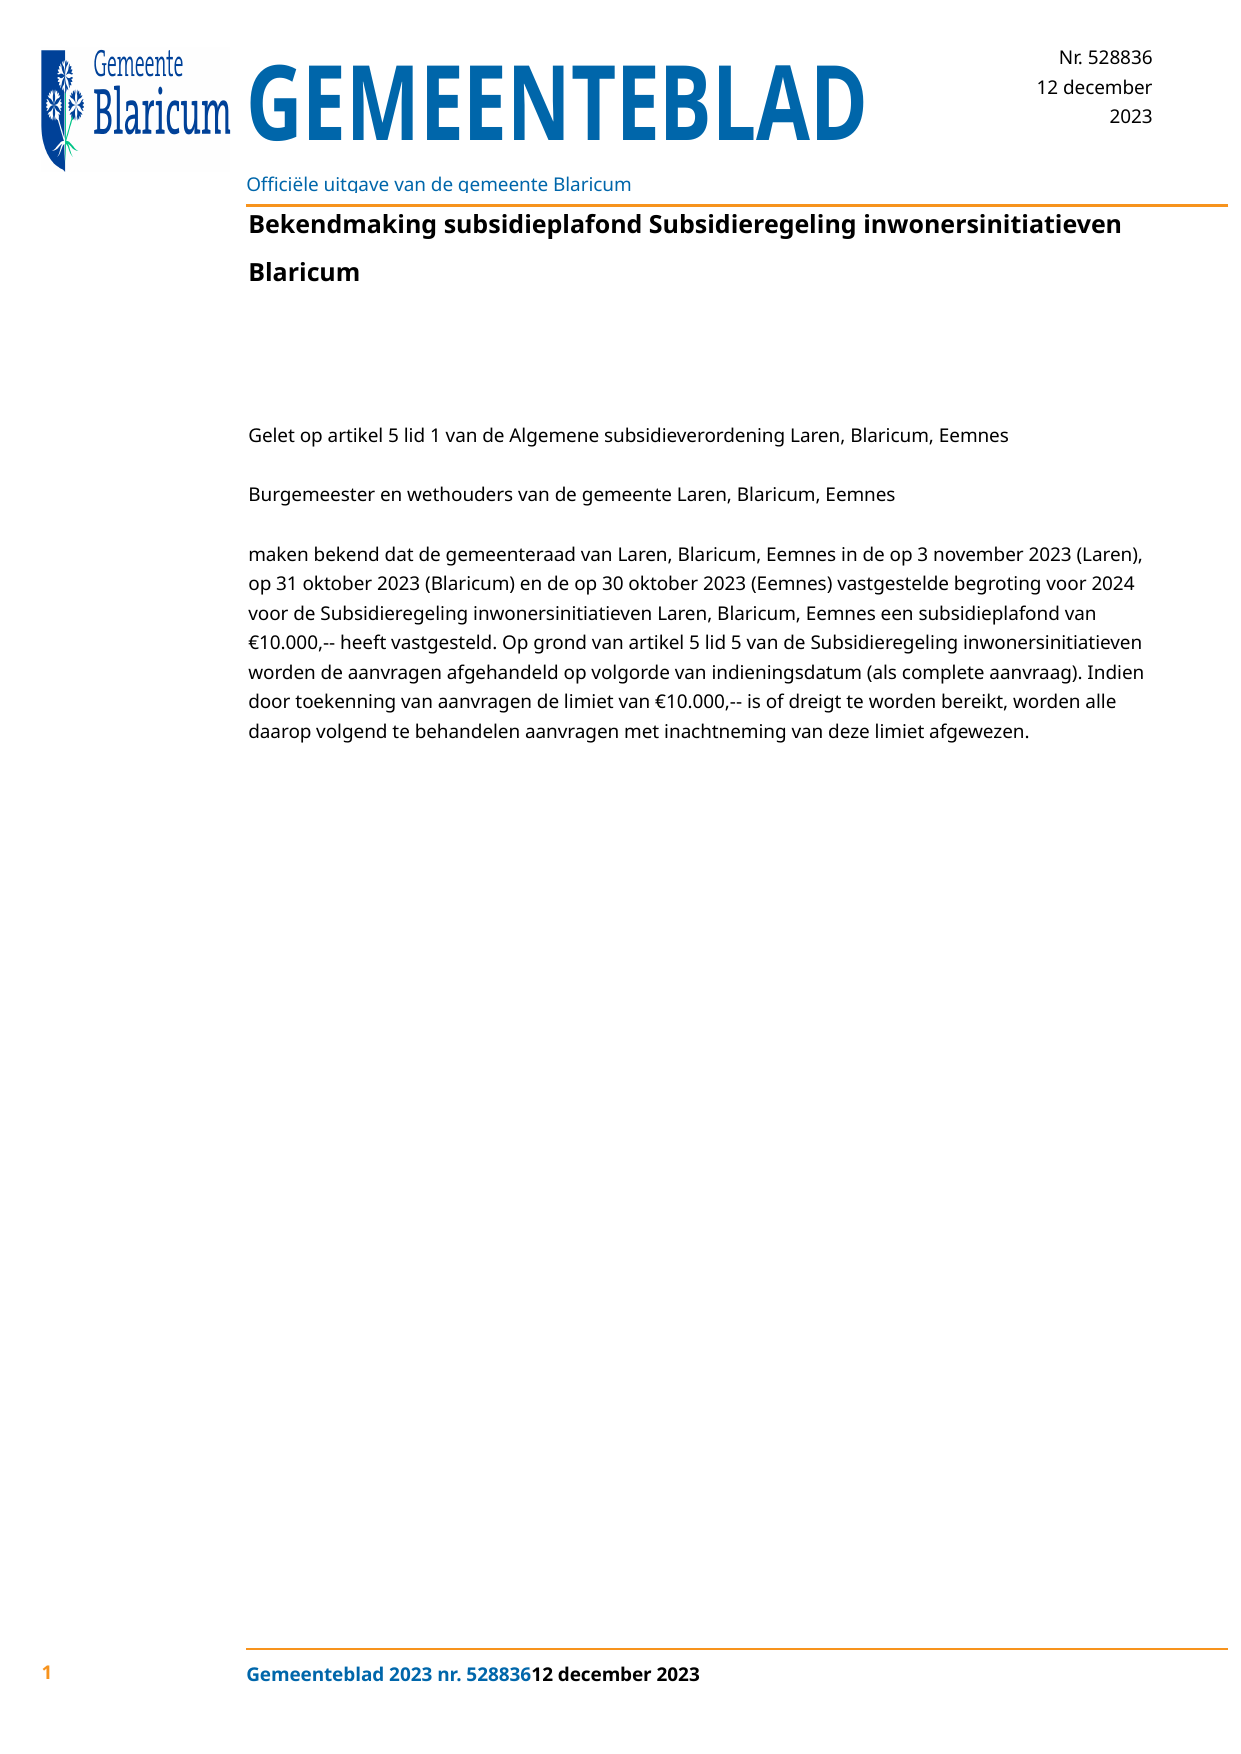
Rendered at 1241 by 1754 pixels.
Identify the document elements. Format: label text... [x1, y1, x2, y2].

text Bekendmaking subsidieplafond Subsidieregeling inwonersinitiatieven Blaricum [248, 207, 1152, 288]
text Burgemeester en wethouders van de gemeente Laren, Blaricum, Eemnes [248, 482, 1152, 507]
picture [41, 47, 231, 172]
text maken bekend dat de gemeenteraad van Laren, Blaricum, Eemnes in de op 3 november 2023 (Laren), op 31 oktober 2023 (Blaricum) en de op 30 oktober 2023 (Eemnes) vastgestelde begroting voor 2024 voor de Subsidieregeling inwonersinitiatieven Laren, Blaricum, Eemnes een subsidieplafond van €10.000,-- heeft vastgesteld. Op grond van artikel 5 lid 5 van de Subsidieregeling inwonersinitiatieven worden de aanvragen afgehandeld op volgorde van indieningsdatum (als complete aanvraag). Indien door toekenning van aanvragen de limiet van €10.000,-- is of dreigt te worden bereikt, worden alle daarop volgend te behandelen aanvragen met inachtneming van deze limiet afgewezen. [248, 541, 1152, 744]
text Gelet op artikel 5 lid 1 van de Algemene subsidieverordening Laren, Blaricum, Eemnes [248, 422, 1152, 448]
